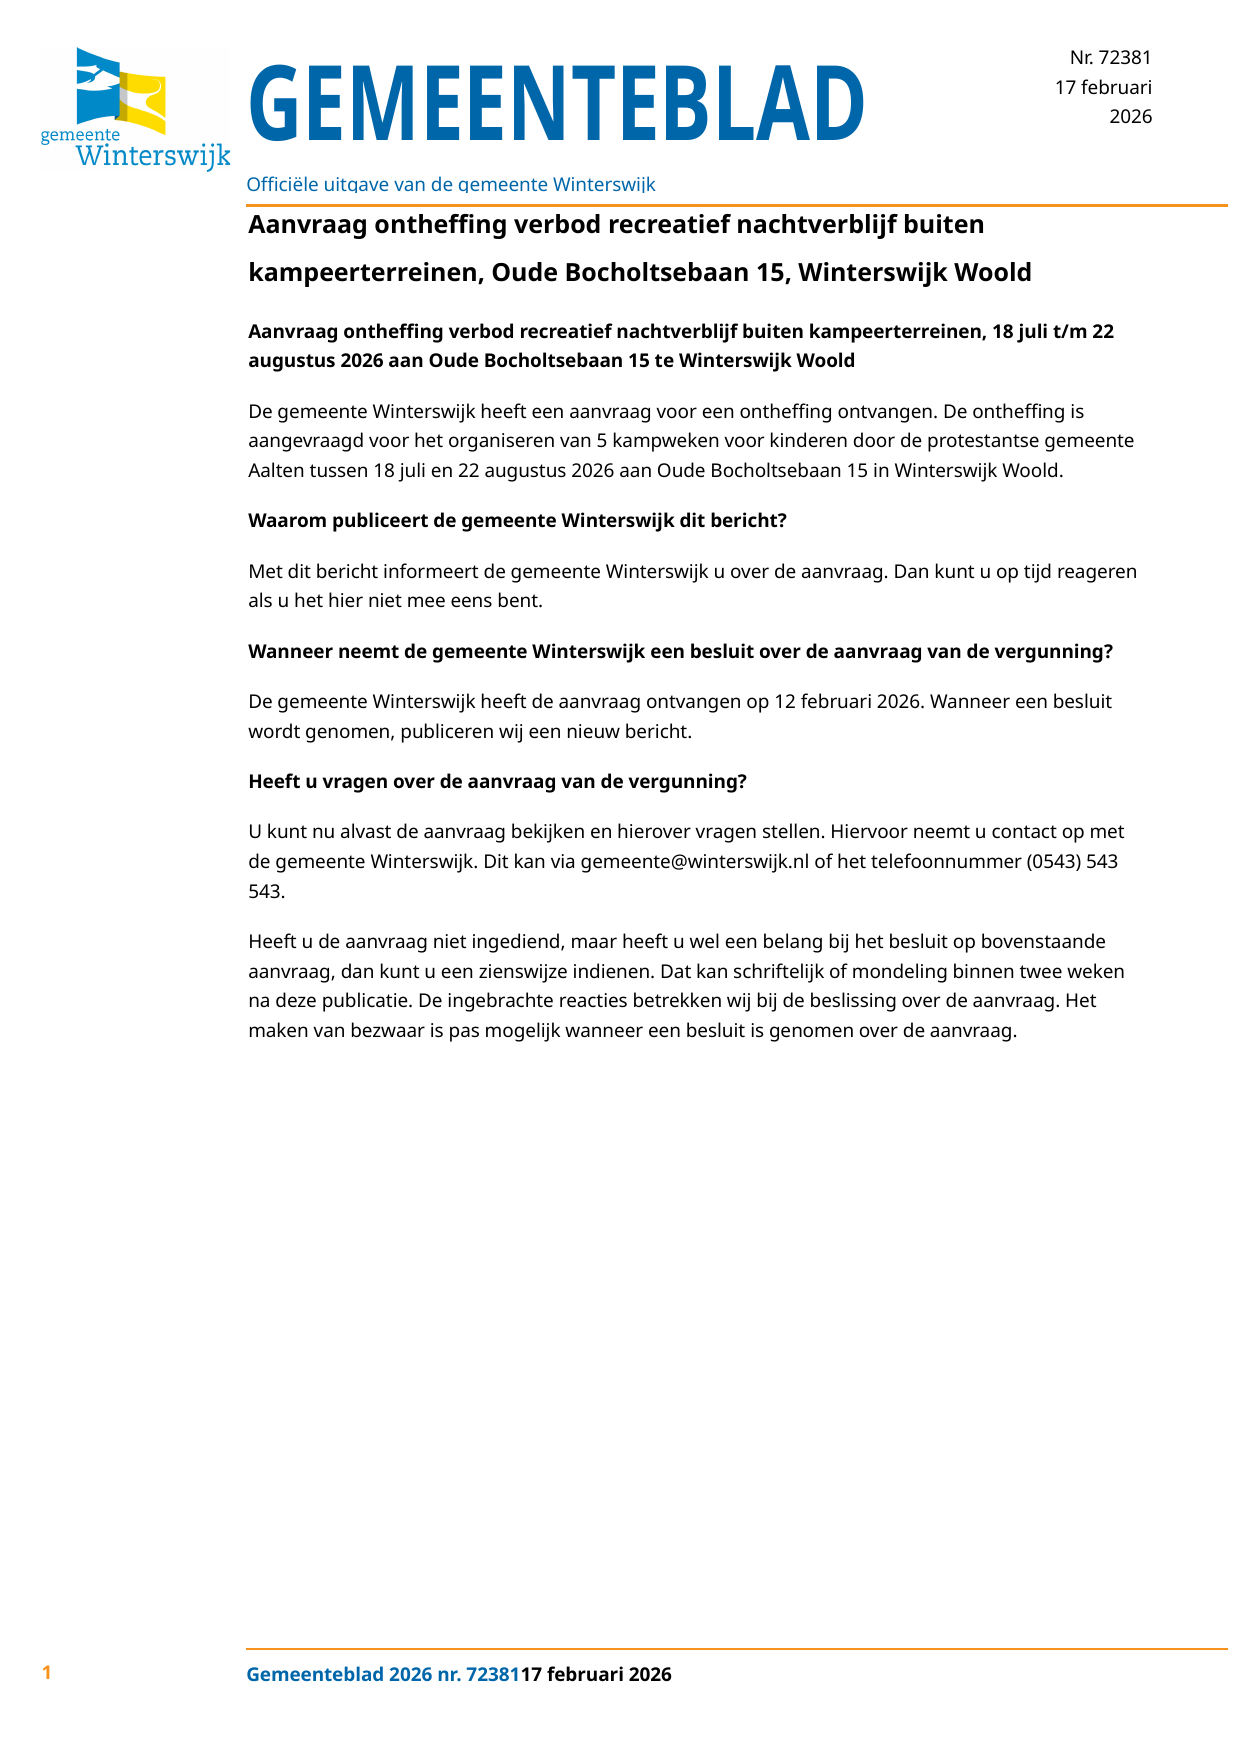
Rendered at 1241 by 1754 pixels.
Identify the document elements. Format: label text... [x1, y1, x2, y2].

text Waarom publiceert de gemeente Winterswijk dit bericht? [248, 507, 1152, 533]
picture [225, 153, 231, 162]
text Met dit bericht informeert de gemeente Winterswijk u over de aanvraag. Dan kunt u op tijd reageren als u het hier niet mee eens bent. [248, 558, 1152, 613]
text Aanvraag ontheffing verbod recreatief nachtverblijf buiten kampeerterreinen, 18 juli t/m 22 augustus 2026 aan Oude Bocholtsebaan 15 te Winterswijk Woold [248, 318, 1152, 373]
text De gemeente Winterswijk heeft de aanvraag ontvangen op 12 februari 2026. Wanneer een besluit wordt genomen, publiceren wij een nieuw bericht. [248, 688, 1152, 744]
picture [41, 47, 231, 172]
text U kunt nu alvast de aanvraag bekijken en hierover vragen stellen. Hiervoor neemt u contact op met de gemeente Winterswijk. Dit kan via gemeente@winterswijk.nl of het telefoonnummer (0543) 543 543. [248, 819, 1152, 904]
text Heeft u de aanvraag niet ingediend, maar heeft u wel een belang bij het besluit op bovenstaande aanvraag, dan kunt u een zienswijze indienen. Dat kan schriftelijk of mondeling binnen twee weken na deze publicatie. De ingebrachte reacties betrekken wij bij de beslissing over de aanvraag. Het maken van bezwaar is pas mogelijk wanneer een besluit is genomen over de aanvraag. [248, 928, 1152, 1043]
text Heeft u vragen over de aanvraag van de vergunning? [248, 768, 1152, 794]
text Wanneer neemt de gemeente Winterswijk een besluit over de aanvraag van de vergunning? [248, 638, 1152, 664]
text De gemeente Winterswijk heeft een aanvraag voor een ontheffing ontvangen. De ontheffing is aangevraagd voor het organiseren van 5 kampweken voor kinderen door de protestantse gemeente Aalten tussen 18 juli en 22 augustus 2026 aan Oude Bocholtsebaan 15 in Winterswijk Woold. [248, 398, 1152, 483]
text Aanvraag ontheffing verbod recreatief nachtverblijf buiten kampeerterreinen, Oude Bocholtsebaan 15, Winterswijk Woold [248, 207, 1152, 288]
